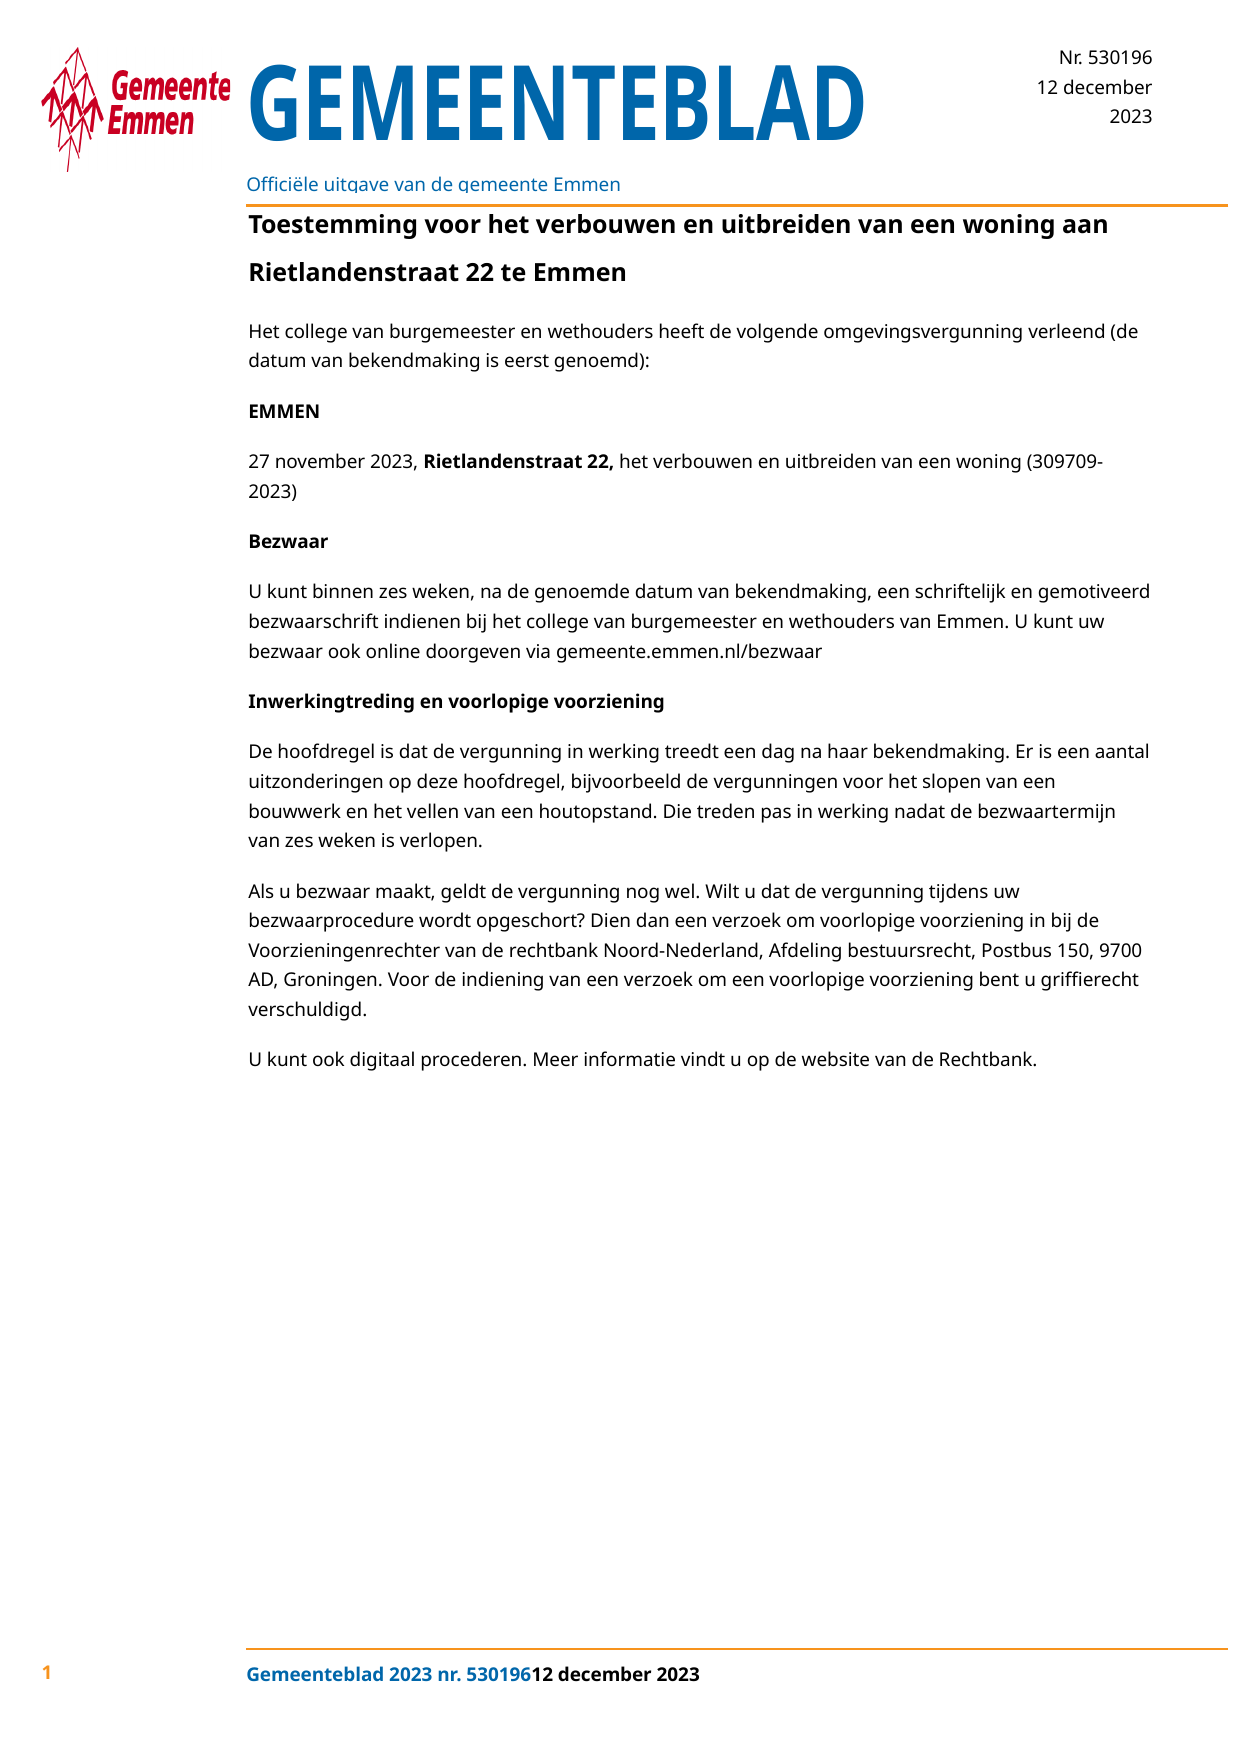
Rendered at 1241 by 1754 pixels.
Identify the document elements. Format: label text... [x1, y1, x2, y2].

text Inwerkingtreding en voorlopige voorziening [248, 688, 1152, 714]
text De hoofdregel is dat de vergunning in werking treedt een dag na haar bekendmaking. Er is een aantal uitzonderingen op deze hoofdregel, bijvoorbeeld de vergunningen voor het slopen van een bouwwerk en het vellen van een houtopstand. Die treden pas in werking nadat de bezwaartermijn van zes weken is verlopen. [248, 739, 1152, 853]
text EMMEN [248, 398, 1152, 424]
text 27 november 2023, Rietlandenstraat 22, het verbouwen en uitbreiden van een woning (309709-2023) [248, 448, 1152, 504]
text U kunt binnen zes weken, na de genoemde datum van bekendmaking, een schriftelijk en gemotiveerd bezwaarschrift indienen bij het college van burgemeester en wethouders van Emmen. U kunt uw bezwaar ook online doorgeven via gemeente.emmen.nl/bezwaar [248, 579, 1152, 664]
picture [41, 47, 231, 172]
text Toestemming voor het verbouwen en uitbreiden van een woning aan Rietlandenstraat 22 te Emmen [248, 207, 1152, 288]
text Als u bezwaar maakt, geldt de vergunning nog wel. Wilt u dat de vergunning tijdens uw bezwaarprocedure wordt opgeschort? Dien dan een verzoek om voorlopige voorziening in bij de Voorzieningenrechter van de rechtbank Noord-Nederland, Afdeling bestuursrecht, Postbus 150, 9700 AD, Groningen. Voor de indiening van een verzoek om een voorlopige voorziening bent u griffierecht verschuldigd. [248, 878, 1152, 1022]
text Bezwaar [248, 528, 1152, 554]
text U kunt ook digitaal procederen. Meer informatie vindt u op de website van de Rechtbank. [248, 1047, 1152, 1072]
text Het college van burgemeester en wethouders heeft de volgende omgevingsvergunning verleend (de datum van bekendmaking is eerst genoemd): [248, 318, 1152, 373]
